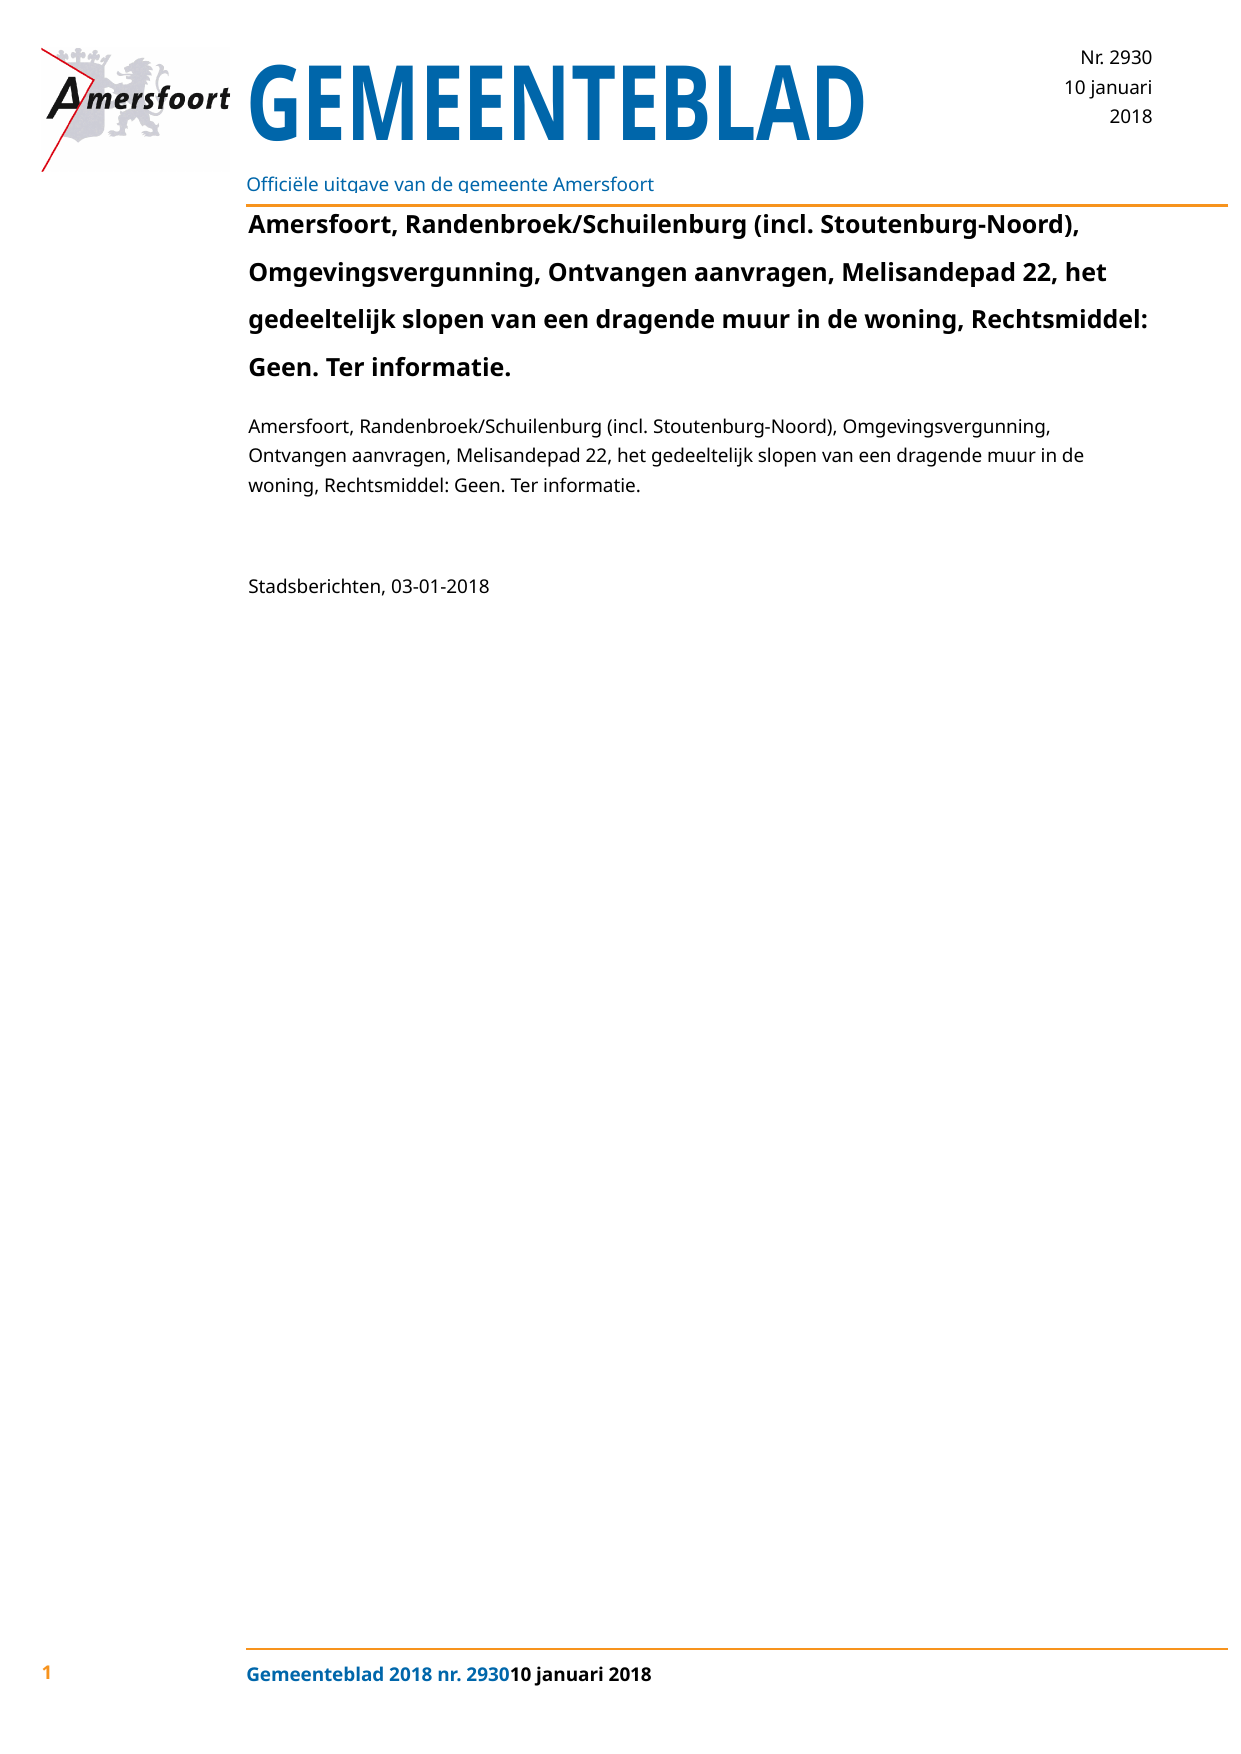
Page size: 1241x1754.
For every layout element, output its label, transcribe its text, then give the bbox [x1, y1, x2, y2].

text Amersfoort, Randenbroek/Schuilenburg (incl. Stoutenburg-Noord), Omgevingsvergunning, Ontvangen aanvragen, Melisandepad 22, het gedeeltelijk slopen van een dragende muur in de woning, Rechtsmiddel: Geen. Ter informatie. [248, 207, 1152, 384]
picture [41, 47, 231, 172]
text Amersfoort, Randenbroek/Schuilenburg (incl. Stoutenburg-Noord), Omgevingsvergunning, Ontvangen aanvragen, Melisandepad 22, het gedeeltelijk slopen van een dragende muur in de woning, Rechtsmiddel: Geen. Ter informatie. [248, 413, 1152, 498]
text Stadsberichten, 03-01-2018 [248, 573, 1152, 599]
